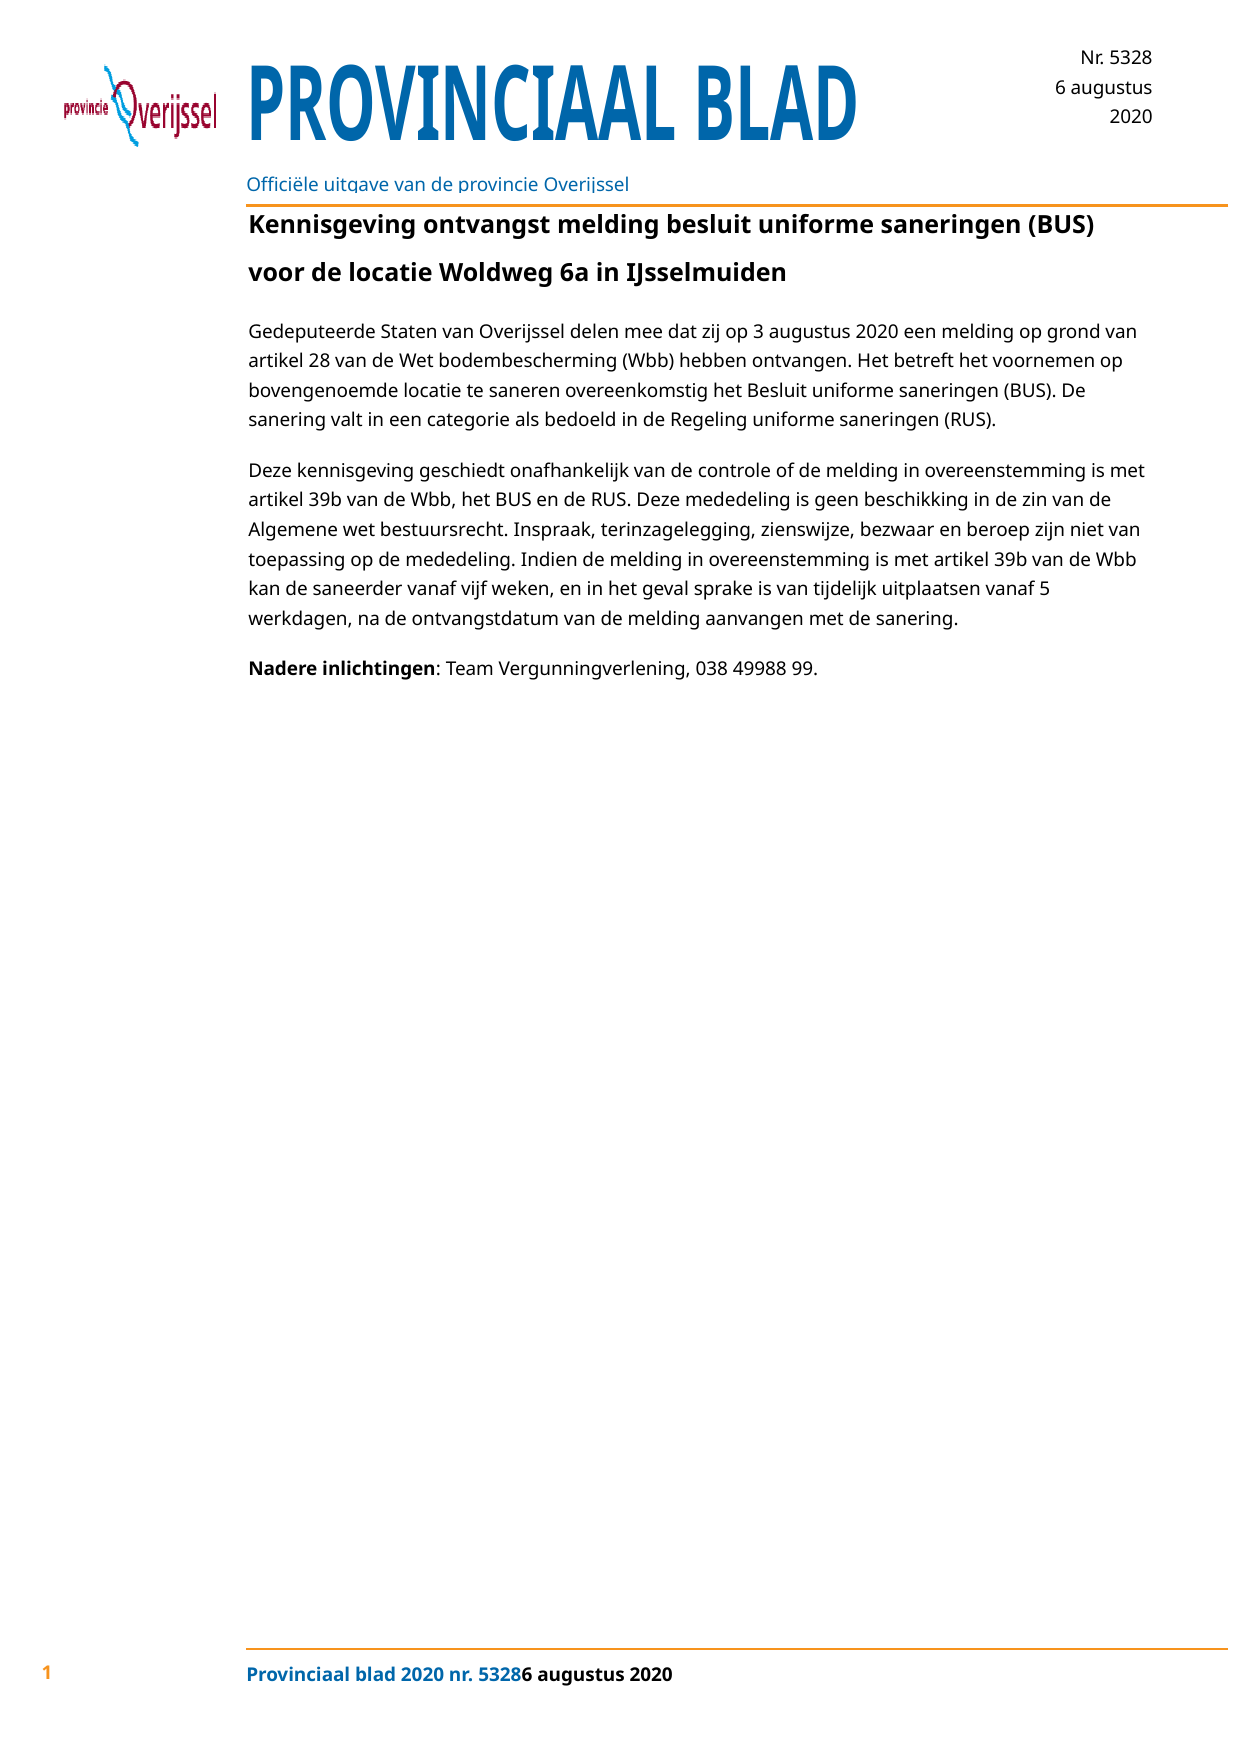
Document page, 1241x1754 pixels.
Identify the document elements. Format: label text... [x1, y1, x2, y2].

text Gedeputeerde Staten van Overijssel delen mee dat zij op 3 augustus 2020 een melding op grond van artikel 28 van de Wet bodembescherming (Wbb) hebben ontvangen. Het betreft het voornemen op bovengenoemde locatie te saneren overeenkomstig het Besluit uniforme saneringen (BUS). De sanering valt in een categorie als bedoeld in de Regeling uniforme saneringen (RUS). [248, 318, 1152, 432]
text Deze kennisgeving geschiedt onafhankelijk van de controle of de melding in overeenstemming is met artikel 39b van de Wbb, het BUS en de RUS. Deze mededeling is geen beschikking in de zin van de Algemene wet bestuursrecht. Inspraak, terinzagelegging, zienswijze, bezwaar en beroep zijn niet van toepassing op de mededeling. Indien de melding in overeenstemming is met artikel 39b van de Wbb kan de saneerder vanaf vijf weken, en in het geval sprake is van tijdelijk uitplaatsen vanaf 5 werkdagen, na de ontvangstdatum van de melding aanvangen met de sanering. [248, 457, 1152, 631]
text Kennisgeving ontvangst melding besluit uniforme saneringen (BUS) voor de locatie Woldweg 6a in IJsselmuiden [248, 207, 1152, 288]
text Nadere inlichtingen: Team Vergunningverlening, 038 49988 99. [248, 655, 1152, 681]
picture [41, 47, 231, 172]
